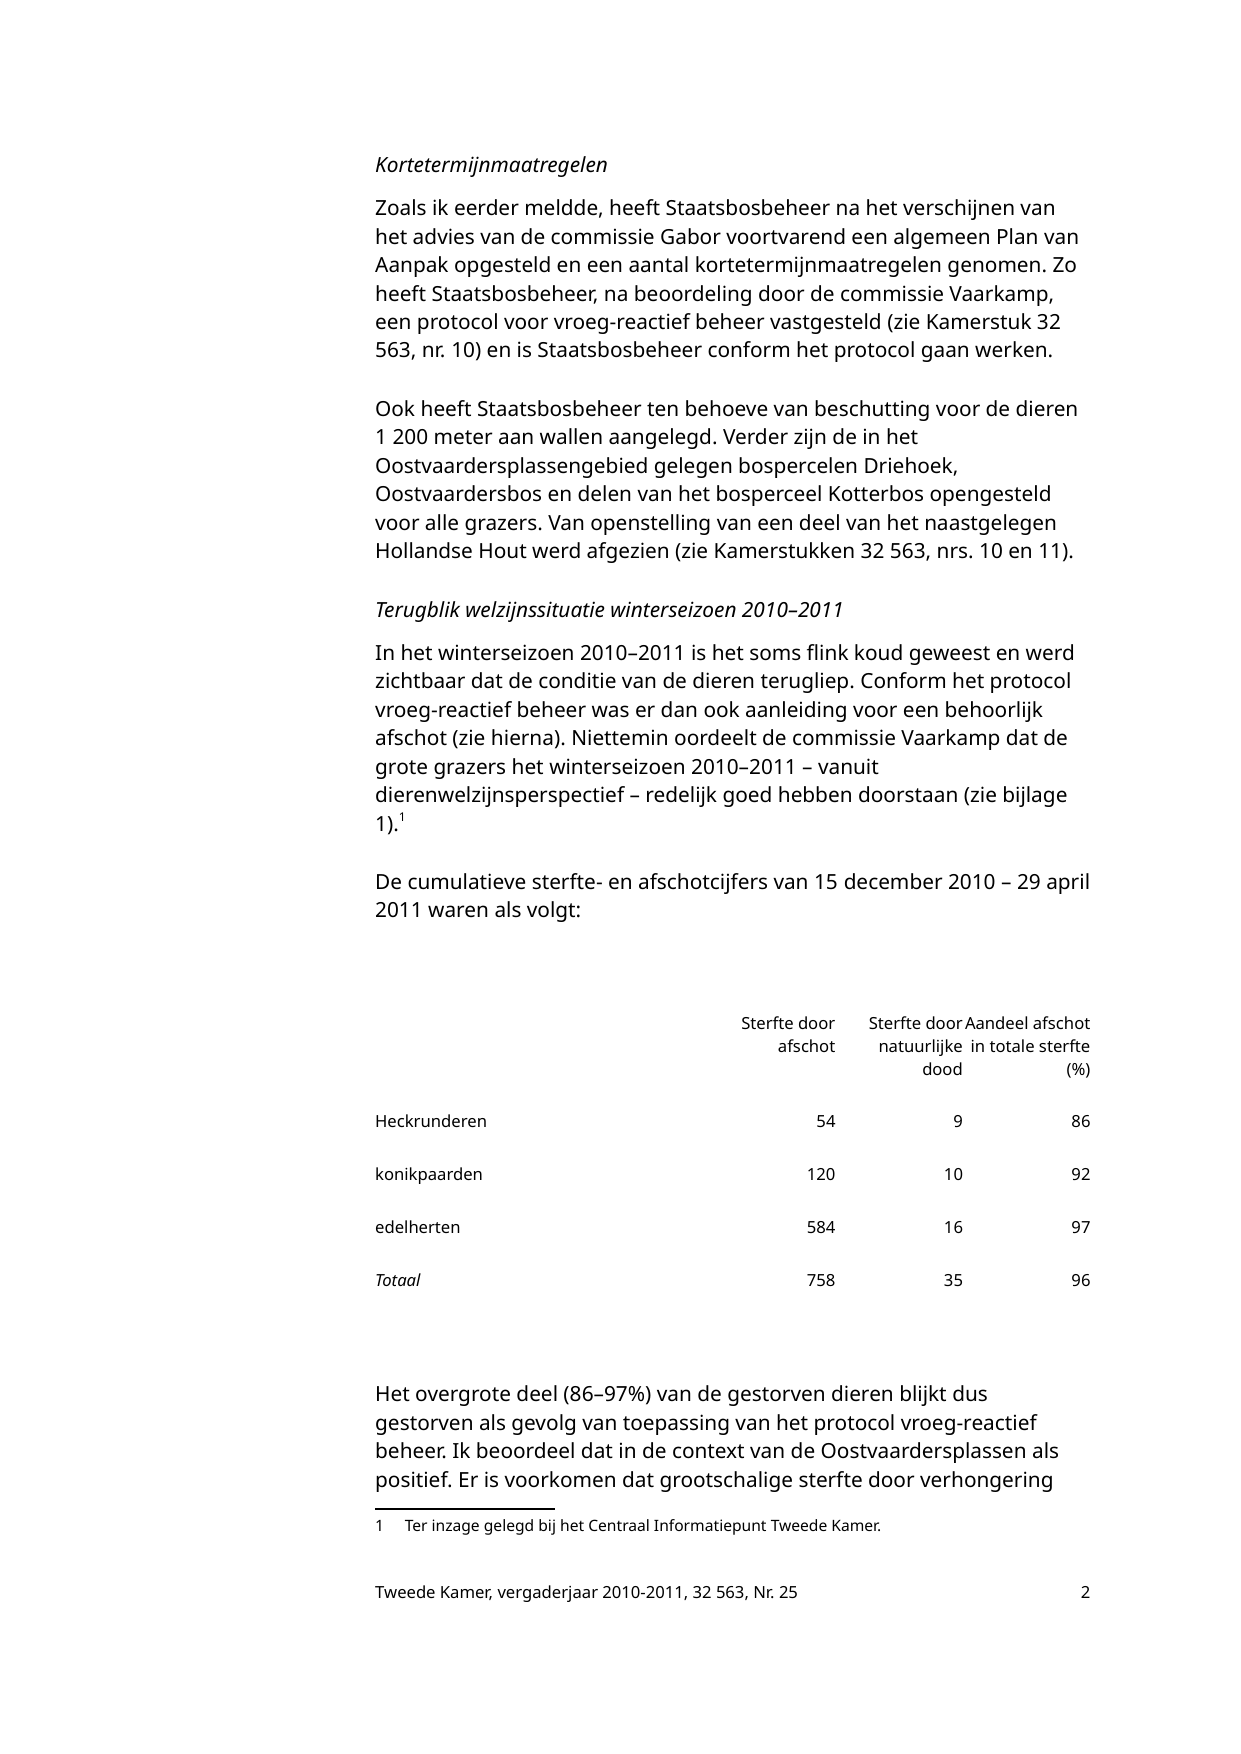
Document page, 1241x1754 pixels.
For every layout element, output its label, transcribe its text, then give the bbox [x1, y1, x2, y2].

table_header Aandeel afschot in totale sterfte (%) [963, 1012, 1090, 1110]
text De cumulatieve sterfte- en afschotcijfers van 15 december 2010 – 29 april 2011 waren als volgt: [375, 867, 1090, 924]
table_cell Totaal [375, 1268, 708, 1321]
table_cell 758 [708, 1268, 835, 1321]
text Ook heeft Staatsbosbeheer ten behoeve van beschutting voor de dieren 1 200 meter aan wallen aangelegd. Verder zijn de in het Oostvaardersplassengebied gelegen bospercelen Driehoek, Oostvaardersbos en delen van het bosperceel Kotterbos opengesteld voor alle grazers. Van openstelling van een deel van het naastgelegen Hollandse Hout werd afgezien (zie Kamerstukken 32 563, nrs. 10 en 11). [375, 394, 1090, 565]
table_header [375, 1012, 708, 1110]
table_cell 97 [963, 1216, 1090, 1268]
table_cell 16 [835, 1216, 963, 1268]
text Ter inzage gelegd bij het Centraal Informatiepunt Tweede Kamer. [375, 1508, 1090, 1536]
table_cell 96 [963, 1268, 1090, 1321]
table_cell 10 [835, 1163, 963, 1216]
table_cell 35 [835, 1268, 963, 1321]
text Het overgrote deel (86–97%) van de gestorven dieren blijkt dus gestorven als gevolg van toepassing van het protocol vroeg-reactief beheer. Ik beoordeel dat in de context van de Oostvaardersplassen als positief. Er is voorkomen dat grootschalige sterfte door verhongering [375, 1379, 1090, 1493]
table_cell 86 [963, 1110, 1090, 1163]
table_cell 9 [835, 1110, 963, 1163]
text Kortetermijnmaatregelen [375, 150, 1090, 178]
table_cell Heckrunderen [375, 1110, 708, 1163]
table_cell konikpaarden [375, 1163, 708, 1216]
text In het winterseizoen 2010–2011 is het soms flink koud geweest en werd zichtbaar dat de conditie van de dieren terugliep. Conform het protocol vroeg-reactief beheer was er dan ook aanleiding voor een behoorlijk afschot (zie hierna). Niettemin oordeelt de commissie Vaarkamp dat de grote grazers het winterseizoen 2010–2011 – vanuit dierenwelzijnsperspectief – redelijk goed hebben doorstaan (zie bijlage 1). [375, 638, 1090, 837]
table_cell edelherten [375, 1216, 708, 1268]
table_cell 92 [963, 1163, 1090, 1216]
table_cell 120 [708, 1163, 835, 1216]
text Terugblik welzijnssituatie winterseizoen 2010–2011 [375, 595, 1090, 623]
table_cell 584 [708, 1216, 835, 1268]
table_header Sterfte door natuurlijke dood [835, 1012, 963, 1110]
table_cell 54 [708, 1110, 835, 1163]
text Zoals ik eerder meldde, heeft Staatsbosbeheer na het verschijnen van het advies van de commissie Gabor voortvarend een algemeen Plan van Aanpak opgesteld en een aantal kortetermijnmaatregelen genomen. Zo heeft Staatsbosbeheer, na beoordeling door de commissie Vaarkamp, een protocol voor vroeg-reactief beheer vastgesteld (zie Kamerstuk 32 563, nr. 10) en is Staatsbosbeheer conform het protocol gaan werken. [375, 193, 1090, 364]
table_header Sterfte door afschot [708, 1012, 835, 1110]
